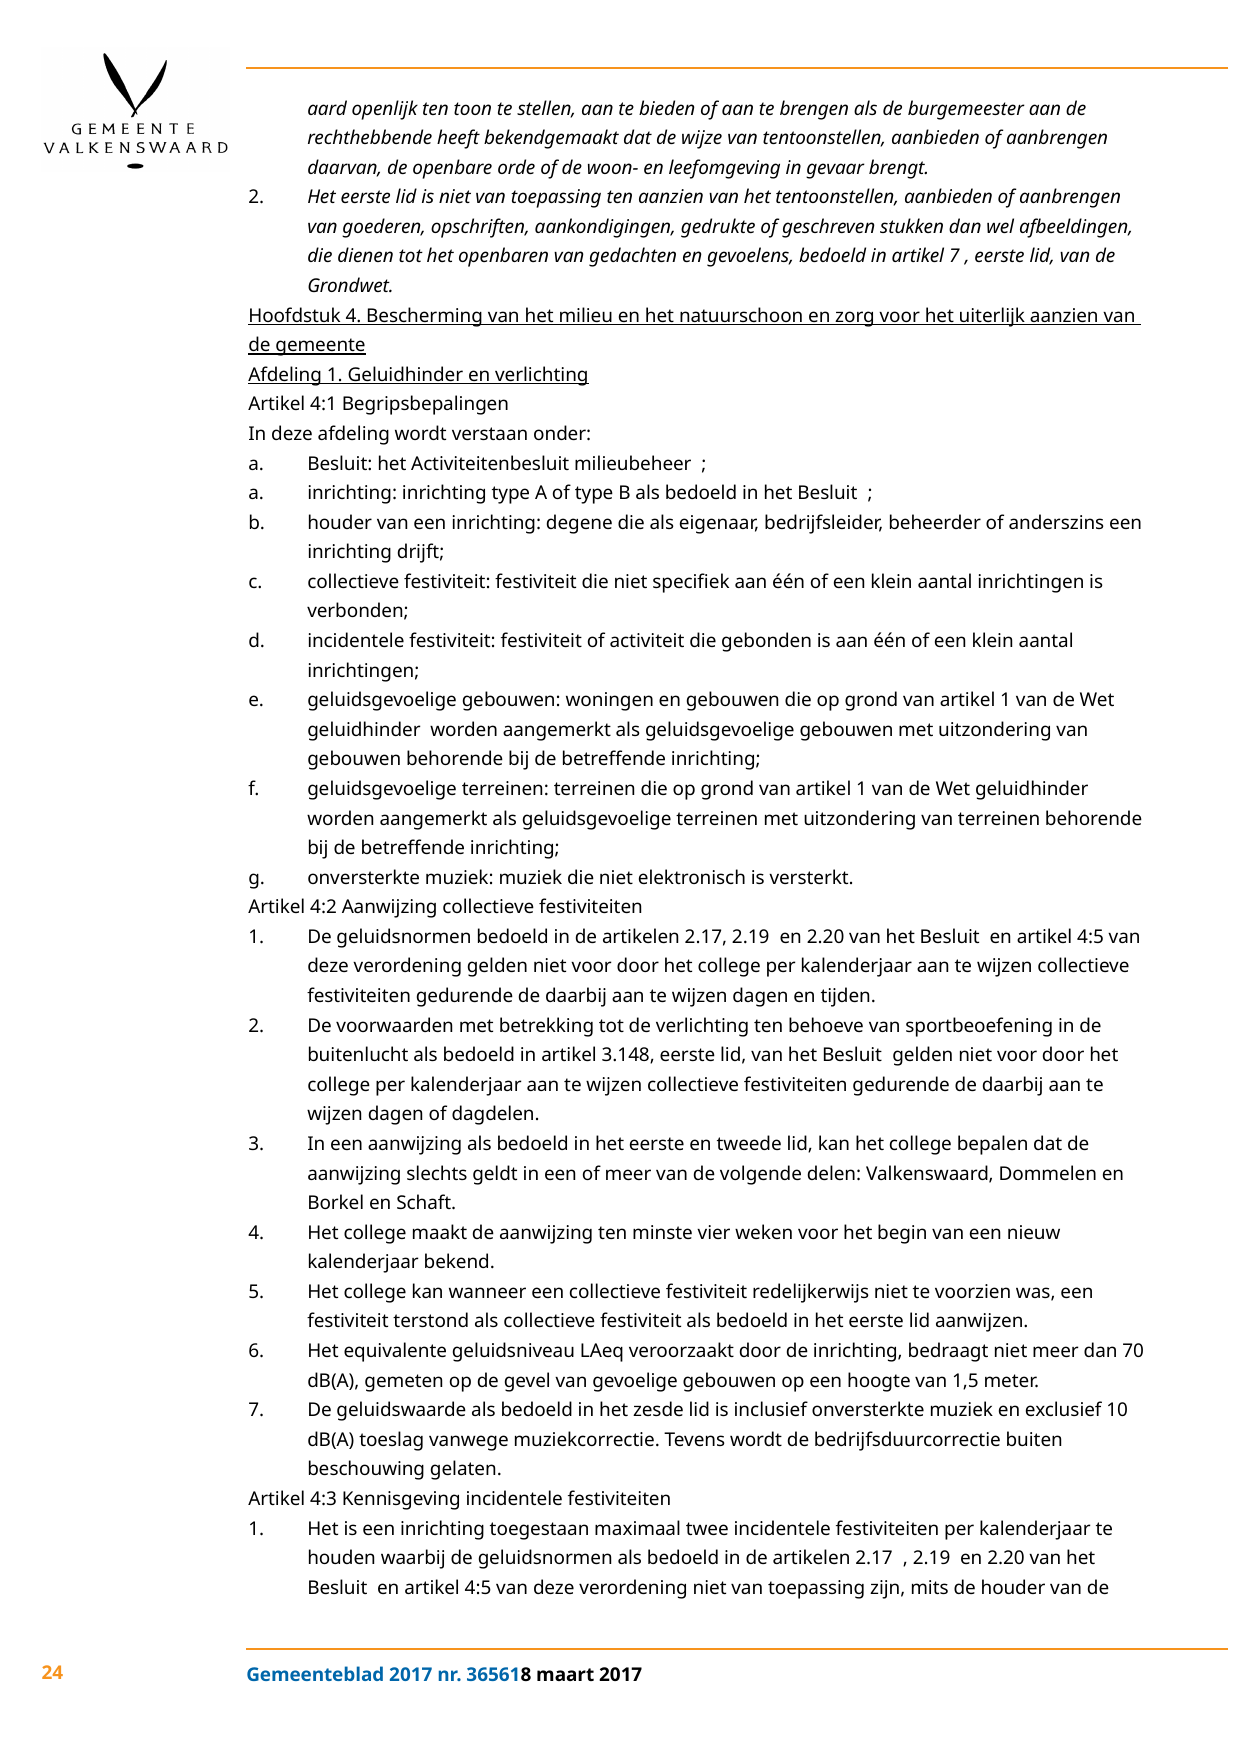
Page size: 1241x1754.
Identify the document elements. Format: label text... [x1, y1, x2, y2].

list Het eerste lid is niet van toepassing ten aanzien van het tentoonstellen, aanbieden of aanbrengen van goederen, opschriften, aankondigingen, gedrukte of geschreven stukken dan wel afbeeldingen, die dienen tot het openbaren van gedachten en gevoelens, bedoeld in artikel 7 , eerste lid, van de Grondwet. [248, 183, 1152, 298]
text Artikel 4:1 Begripsbepalingen [248, 391, 1152, 416]
list geluidsgevoelige gebouwen: woningen en gebouwen die op grond van artikel 1 van de Wet geluidhinder worden aangemerkt als geluidsgevoelige gebouwen met uitzondering van gebouwen behorende bij de betreffende inrichting; [248, 686, 1152, 771]
list geluidsgevoelige terreinen: terreinen die op grond van artikel 1 van de Wet geluidhinder worden aangemerkt als geluidsgevoelige terreinen met uitzondering van terreinen behorende bij de betreffende inrichting; [248, 775, 1152, 860]
list Het is een inrichting toegestaan maximaal twee incidentele festiviteiten per kalenderjaar te houden waarbij de geluidsnormen als bedoeld in de artikelen 2.17 , 2.19 en 2.20 van het Besluit en artikel 4:5 van deze verordening niet van toepassing zijn, mits de houder van de [248, 1515, 1152, 1600]
list Besluit: het Activiteitenbesluit milieubeheer ; [248, 450, 1152, 476]
list collectieve festiviteit: festiviteit die niet specifiek aan één of een klein aantal inrichtingen is verbonden; [248, 568, 1152, 623]
list Het college maakt de aanwijzing ten minste vier weken voor het begin van een nieuw kalenderjaar bekend. [248, 1219, 1152, 1274]
picture [41, 47, 231, 172]
text Artikel 4:3 Kennisgeving incidentele festiviteiten [248, 1485, 1152, 1511]
list inrichting: inrichting type A of type B als bedoeld in het Besluit ; [248, 479, 1152, 505]
text Artikel 4:2 Aanwijzing collectieve festiviteiten [248, 893, 1152, 919]
list onversterkte muziek: muziek die niet elektronisch is versterkt. [248, 864, 1152, 890]
list aard openlijk ten toon te stellen, aan te bieden of aan te brengen als de burgemeester aan de rechthebbende heeft bekendgemaakt dat de wijze van tentoonstellen, aanbieden of aanbrengen daarvan, de openbare orde of de woon- en leefomgeving in gevaar brengt. [248, 95, 1152, 180]
list In een aanwijzing als bedoeld in het eerste en tweede lid, kan het college bepalen dat de aanwijzing slechts geldt in een of meer van de volgende delen: Valkenswaard, Dommelen en Borkel en Schaft. [248, 1130, 1152, 1215]
list houder van een inrichting: degene die als eigenaar, bedrijfsleider, beheerder of anderszins een inrichting drijft; [248, 509, 1152, 564]
text Hoofdstuk 4. Bescherming van het milieu en het natuurschoon en zorg voor het uiterlijk aanzien van de gemeente [248, 302, 1152, 357]
list Het equivalente geluidsniveau LAeq veroorzaakt door de inrichting, bedraagt niet meer dan 70 dB(A), gemeten op de gevel van gevoelige gebouwen op een hoogte van 1,5 meter. [248, 1337, 1152, 1393]
text Afdeling 1. Geluidhinder en verlichting [248, 361, 1152, 387]
list De geluidswaarde als bedoeld in het zesde lid is inclusief onversterkte muziek en exclusief 10 dB(A) toeslag vanwege muziekcorrectie. Tevens wordt de bedrijfsduurcorrectie buiten beschouwing gelaten. [248, 1396, 1152, 1481]
list De geluidsnormen bedoeld in de artikelen 2.17, 2.19 en 2.20 van het Besluit en artikel 4:5 van deze verordening gelden niet voor door het college per kalenderjaar aan te wijzen collectieve festiviteiten gedurende de daarbij aan te wijzen dagen en tijden. [248, 923, 1152, 1008]
text In deze afdeling wordt verstaan onder: [248, 420, 1152, 446]
list incidentele festiviteit: festiviteit of activiteit die gebonden is aan één of een klein aantal inrichtingen; [248, 627, 1152, 683]
list De voorwaarden met betrekking tot de verlichting ten behoeve van sportbeoefening in de buitenlucht als bedoeld in artikel 3.148, eerste lid, van het Besluit gelden niet voor door het college per kalenderjaar aan te wijzen collectieve festiviteiten gedurende de daarbij aan te wijzen dagen of dagdelen. [248, 1012, 1152, 1126]
list Het college kan wanneer een collectieve festiviteit redelijkerwijs niet te voorzien was, een festiviteit terstond als collectieve festiviteit als bedoeld in het eerste lid aanwijzen. [248, 1278, 1152, 1333]
